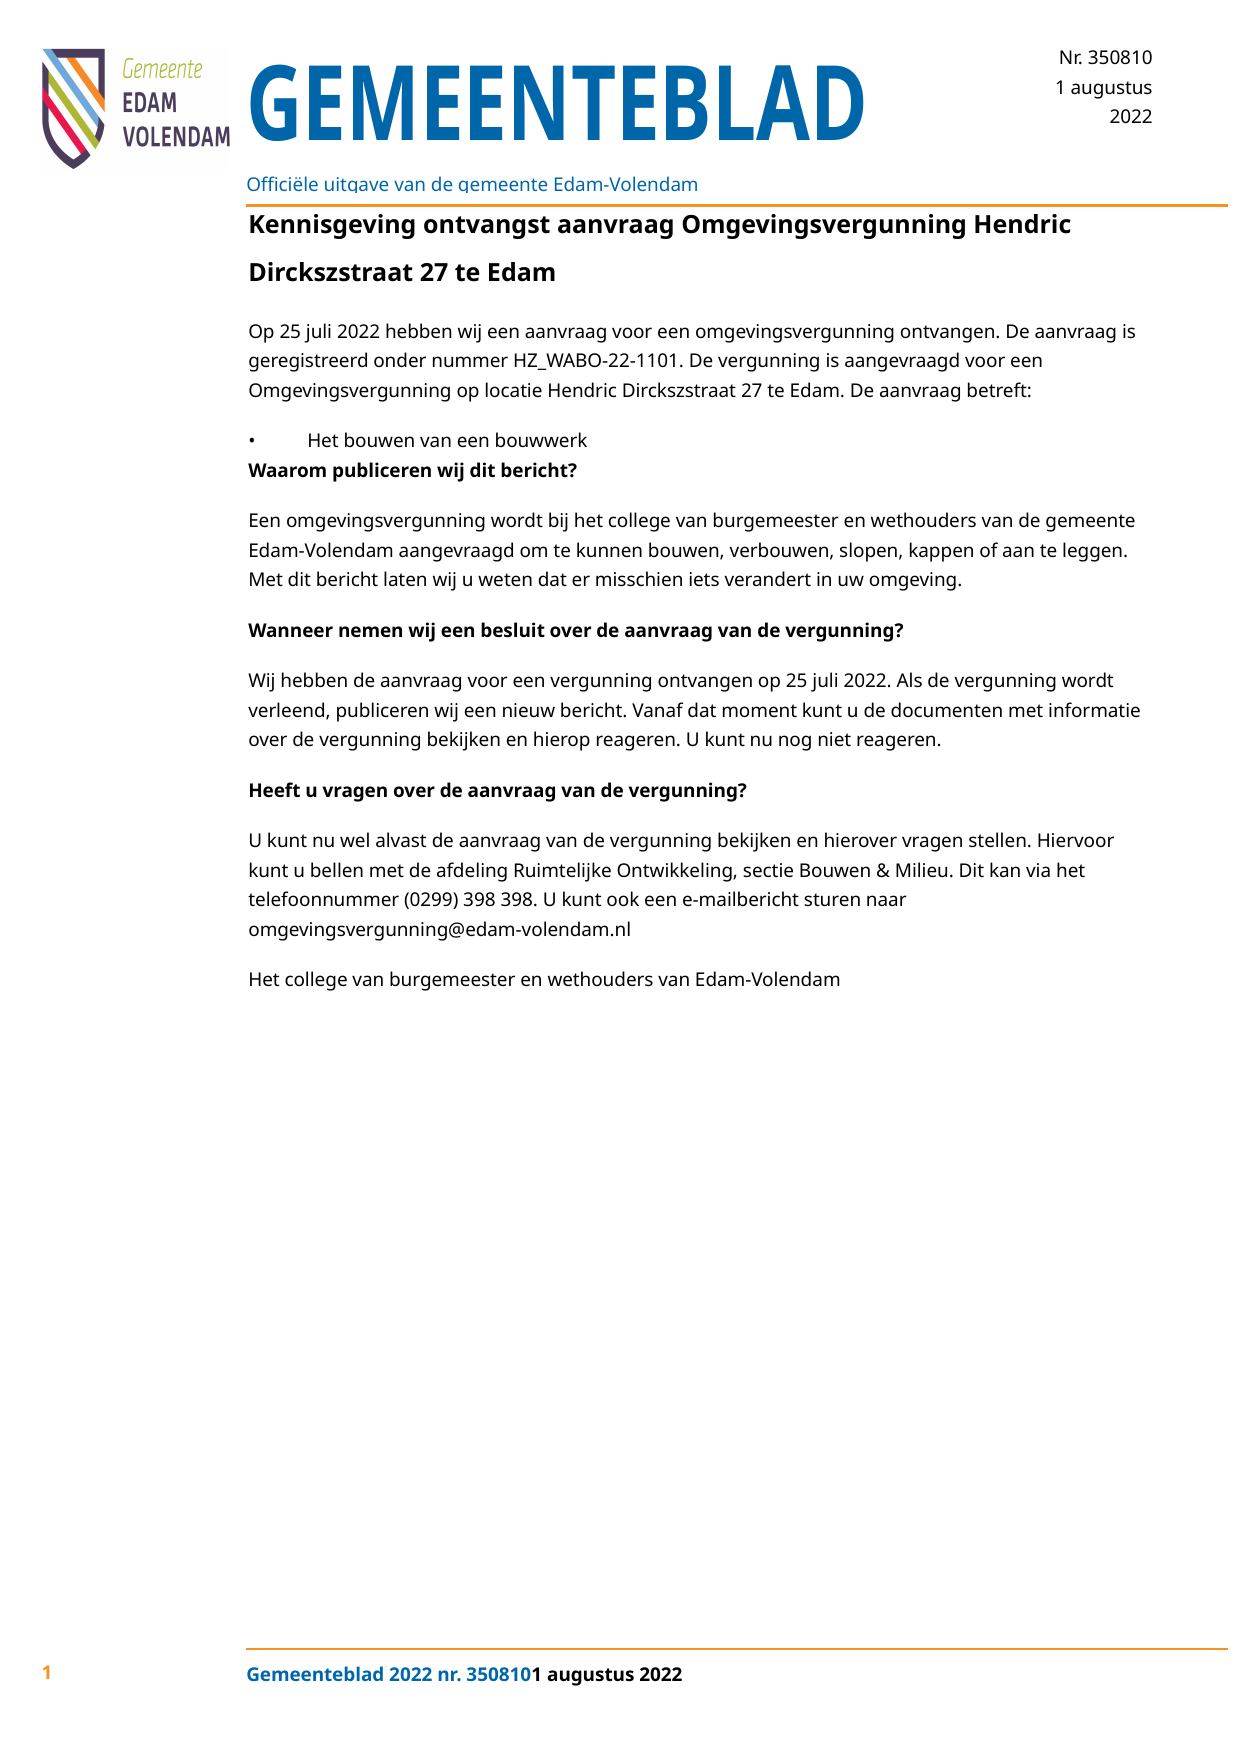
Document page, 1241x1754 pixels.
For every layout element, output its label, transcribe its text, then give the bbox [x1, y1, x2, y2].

text Wanneer nemen wij een besluit over de aanvraag van de vergunning? [248, 617, 1152, 643]
list Het bouwen van een bouwwerk [248, 427, 1152, 453]
text Een omgevingsvergunning wordt bij het college van burgemeester en wethouders van de gemeente Edam-Volendam aangevraagd om te kunnen bouwen, verbouwen, slopen, kappen of aan te leggen. Met dit bericht laten wij u weten dat er misschien iets verandert in uw omgeving. [248, 507, 1152, 592]
text U kunt nu wel alvast de aanvraag van de vergunning bekijken en hierover vragen stellen. Hiervoor kunt u bellen met de afdeling Ruimtelijke Ontwikkeling, sectie Bouwen & Milieu. Dit kan via het telefoonnummer (0299) 398 398. U kunt ook een e-mailbericht sturen naar omgevingsvergunning@edam-volendam.nl [248, 827, 1152, 942]
text Heeft u vragen over de aanvraag van de vergunning? [248, 777, 1152, 803]
text Op 25 juli 2022 hebben wij een aanvraag voor een omgevingsvergunning ontvangen. De aanvraag is geregistreerd onder nummer HZ_WABO-22-1101. De vergunning is aangevraagd voor een Omgevingsvergunning op locatie Hendric Dirckszstraat 27 te Edam. De aanvraag betreft: [248, 318, 1152, 403]
text Kennisgeving ontvangst aanvraag Omgevingsvergunning Hendric Dirckszstraat 27 te Edam [248, 207, 1152, 288]
text Wij hebben de aanvraag voor een vergunning ontvangen op 25 juli 2022. Als de vergunning wordt verleend, publiceren wij een nieuw bericht. Vanaf dat moment kunt u de documenten met informatie over de vergunning bekijken en hierop reageren. U kunt nu nog niet reageren. [248, 667, 1152, 752]
picture [41, 47, 231, 172]
text Waarom publiceren wij dit bericht? [248, 457, 1152, 483]
text Het college van burgemeester en wethouders van Edam-Volendam [248, 967, 1152, 992]
